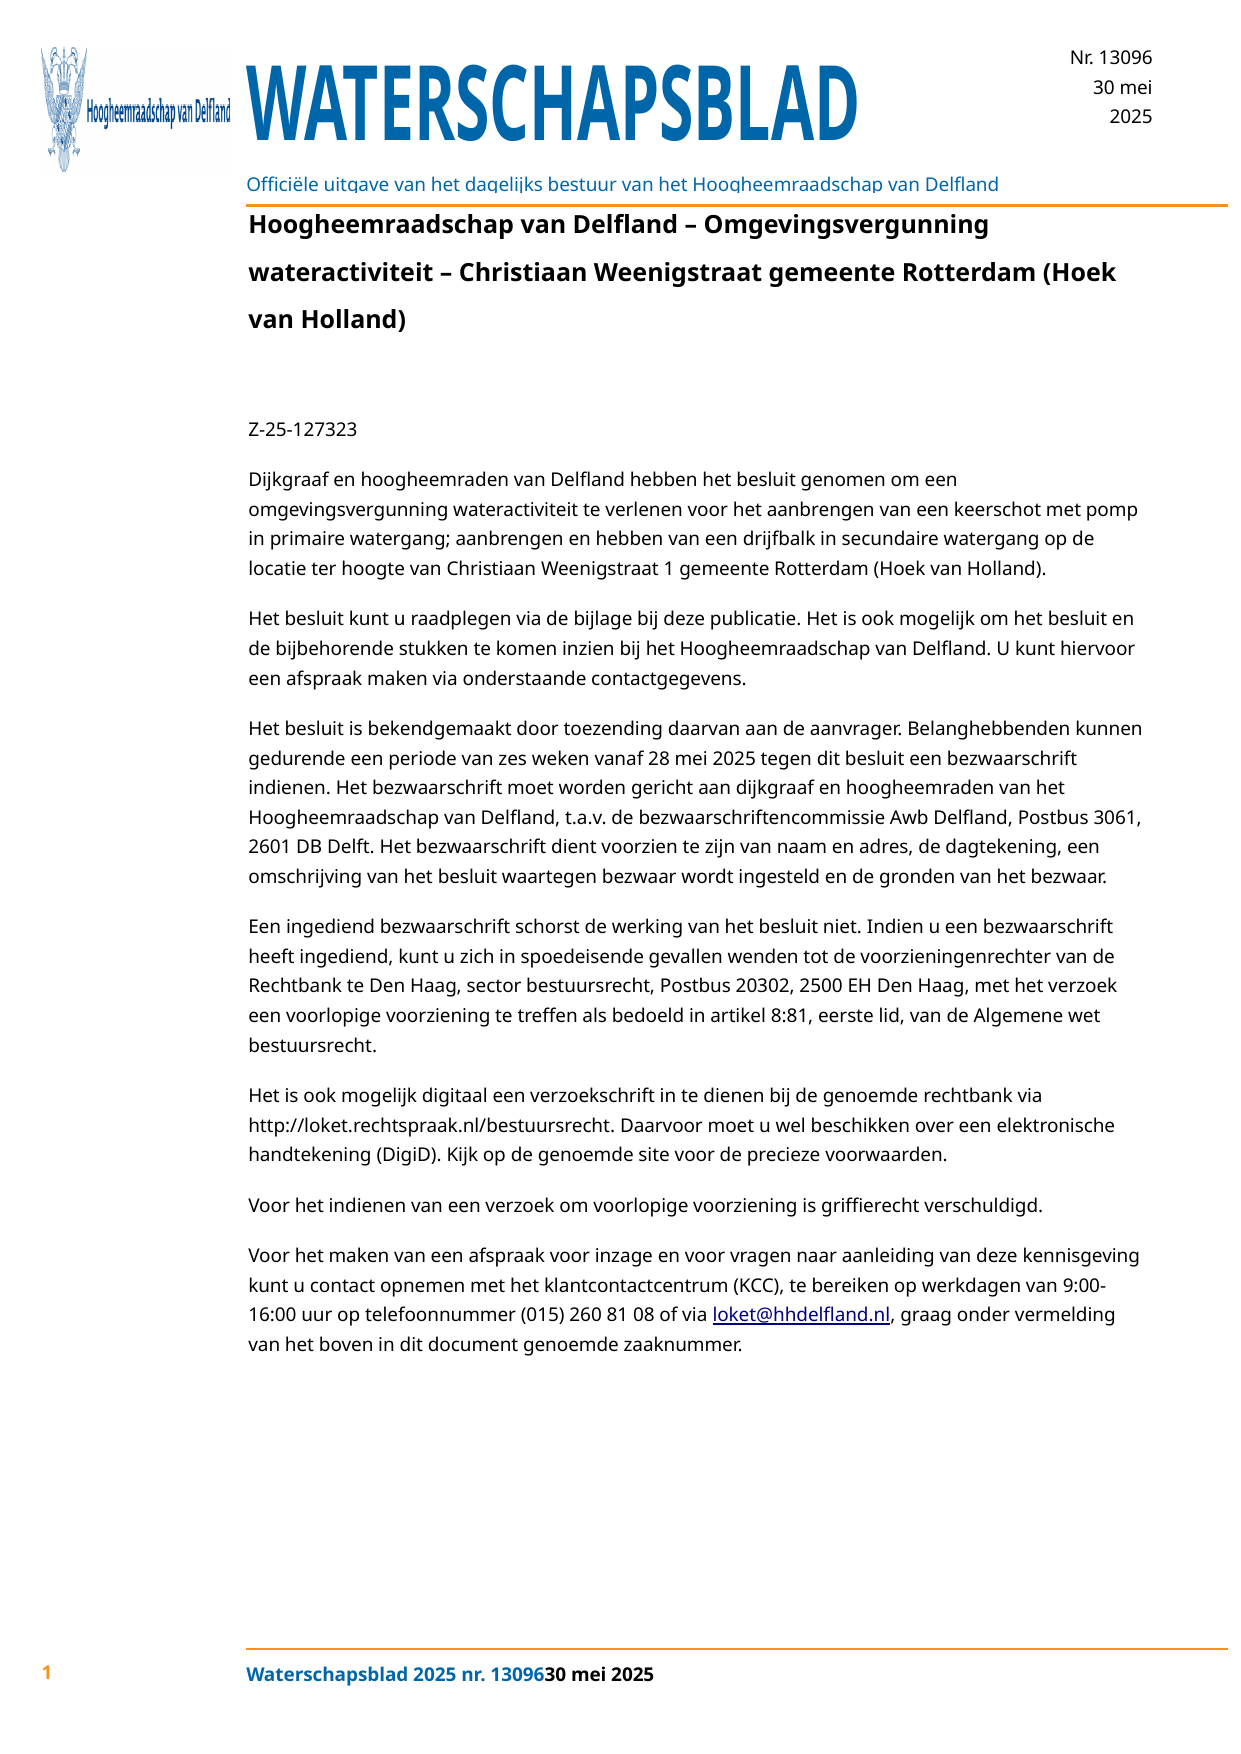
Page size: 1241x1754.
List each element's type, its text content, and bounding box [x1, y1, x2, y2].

text Het besluit kunt u raadplegen via de bijlage bij deze publicatie. Het is ook mogelijk om het besluit en de bijbehorende stukken te komen inzien bij het Hoogheemraadschap van Delfland. U kunt hiervoor een afspraak maken via onderstaande contactgegevens. [248, 606, 1152, 690]
text Hoogheemraadschap van Delfland – Omgevingsvergunning wateractiviteit – Christiaan Weenigstraat gemeente Rotterdam (Hoek van Holland) [248, 207, 1152, 336]
text Voor het maken van een afspraak voor inzage en voor vragen naar aanleiding van deze kennisgeving kunt u contact opnemen met het klantcontactcentrum (KCC), te bereiken op werkdagen van 9:00-16:00 uur op telefoonnummer (015) 260 81 08 of via loket@hhdelfland.nl, graag onder vermelding van het boven in dit document genoemde zaaknummer. [248, 1242, 1152, 1357]
picture [41, 47, 231, 172]
text Het besluit is bekendgemaakt door toezending daarvan aan de aanvrager. Belanghebbenden kunnen gedurende een periode van zes weken vanaf 28 mei 2025 tegen dit besluit een bezwaarschrift indienen. Het bezwaarschrift moet worden gericht aan dijkgraaf en hoogheemraden van het Hoogheemraadschap van Delfland, t.a.v. de bezwaarschriftencommissie Awb Delfland, Postbus 3061, 2601 DB Delft. Het bezwaarschrift dient voorzien te zijn van naam en adres, de dagtekening, een omschrijving van het besluit waartegen bezwaar wordt ingesteld en de gronden van het bezwaar. [248, 715, 1152, 889]
text Z-25-127323 [248, 416, 1152, 442]
text Voor het indienen van een verzoek om voorlopige voorziening is griffierecht verschuldigd. [248, 1192, 1152, 1217]
text Het is ook mogelijk digitaal een verzoekschrift in te dienen bij de genoemde rechtbank via http://loket.rechtspraak.nl/bestuursrecht. Daarvoor moet u wel beschikken over een elektronische handtekening (DigiD). Kijk op de genoemde site voor de precieze voorwaarden. [248, 1082, 1152, 1167]
text Dijkgraaf en hoogheemraden van Delfland hebben het besluit genomen om een omgevingsvergunning wateractiviteit te verlenen voor het aanbrengen van een keerschot met pomp in primaire watergang; aanbrengen en hebben van een drijfbalk in secundaire watergang op de locatie ter hoogte van Christiaan Weenigstraat 1 gemeente Rotterdam (Hoek van Holland). [248, 466, 1152, 581]
text Een ingediend bezwaarschrift schorst de werking van het besluit niet. Indien u een bezwaarschrift heeft ingediend, kunt u zich in spoedeisende gevallen wenden tot de voorzieningenrechter van de Rechtbank te Den Haag, sector bestuursrecht, Postbus 20302, 2500 EH Den Haag, met het verzoek een voorlopige voorziening te treffen als bedoeld in artikel 8:81, eerste lid, van de Algemene wet bestuursrecht. [248, 913, 1152, 1057]
